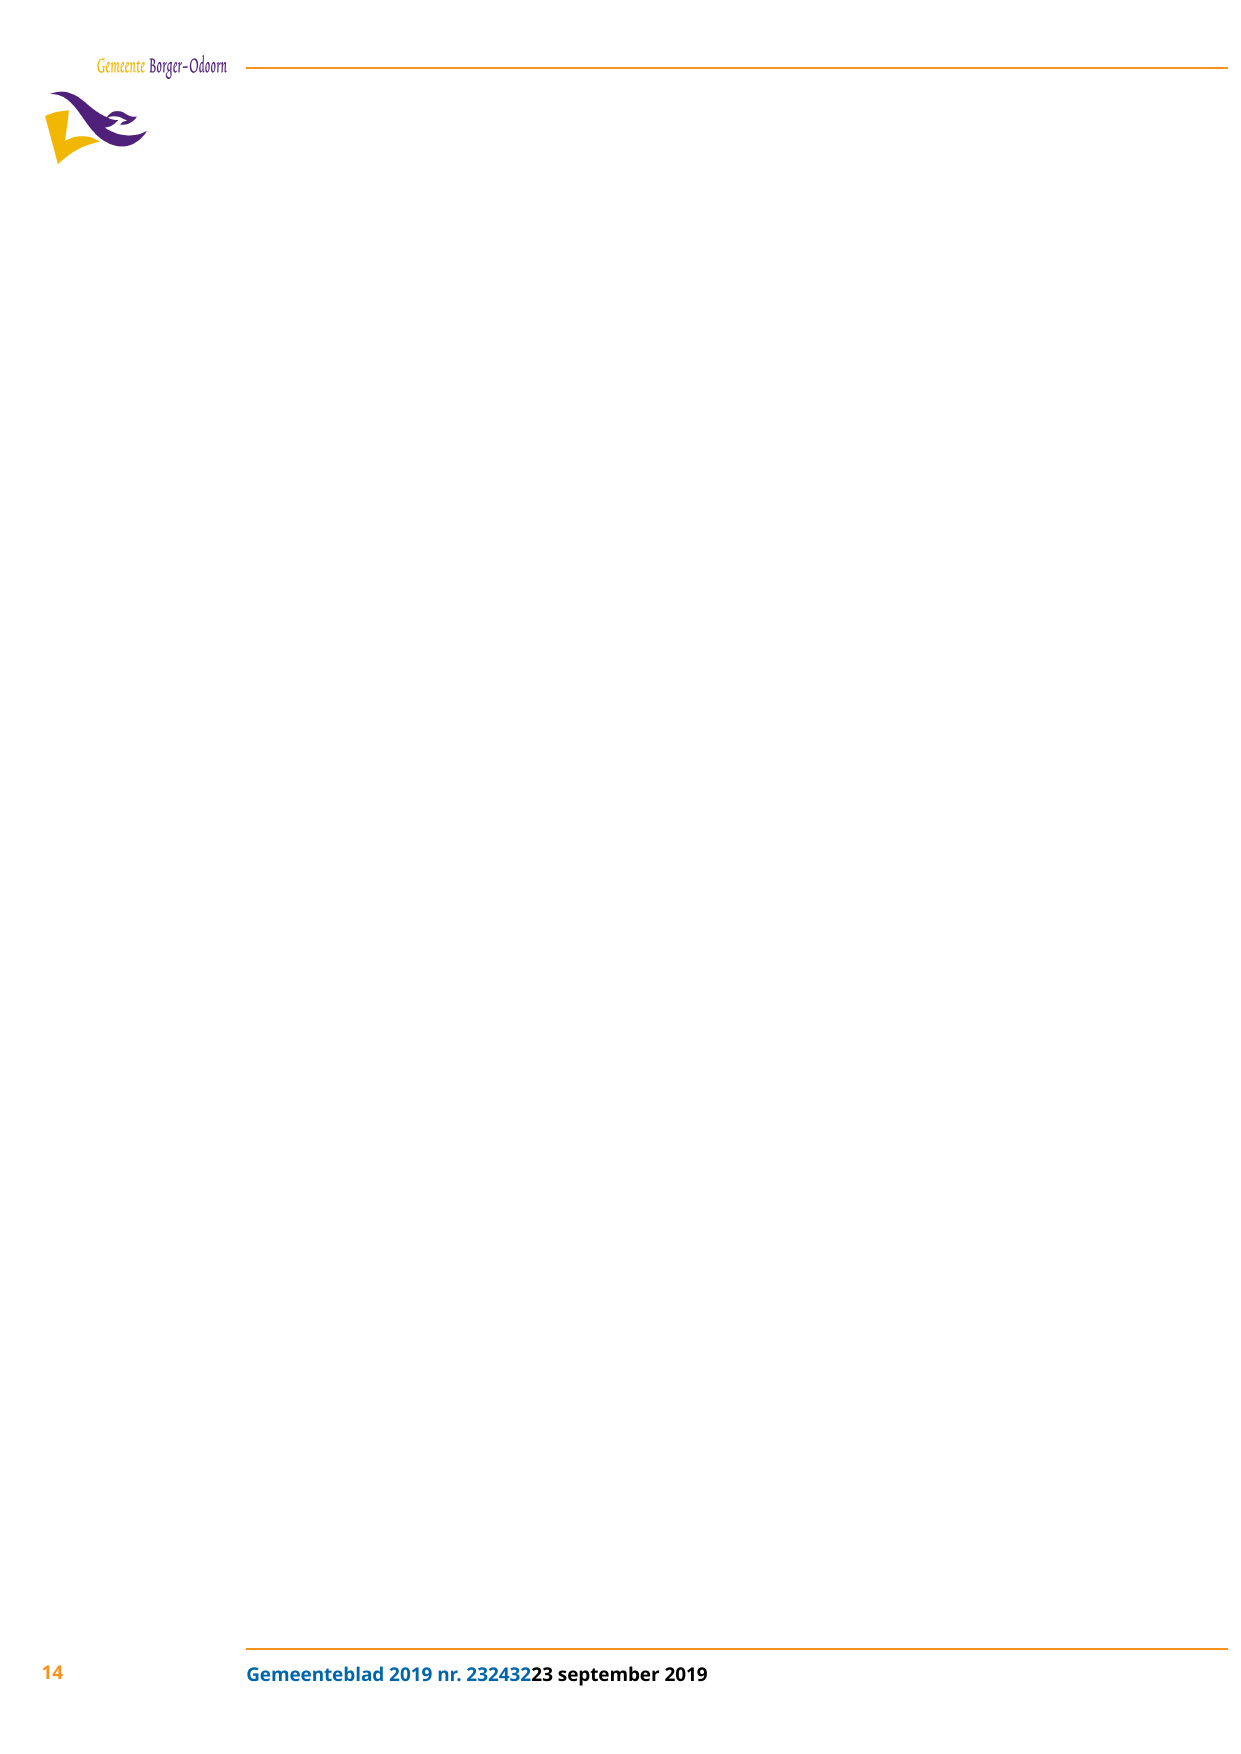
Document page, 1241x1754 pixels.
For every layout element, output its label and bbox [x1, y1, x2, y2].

picture [41, 47, 231, 172]
